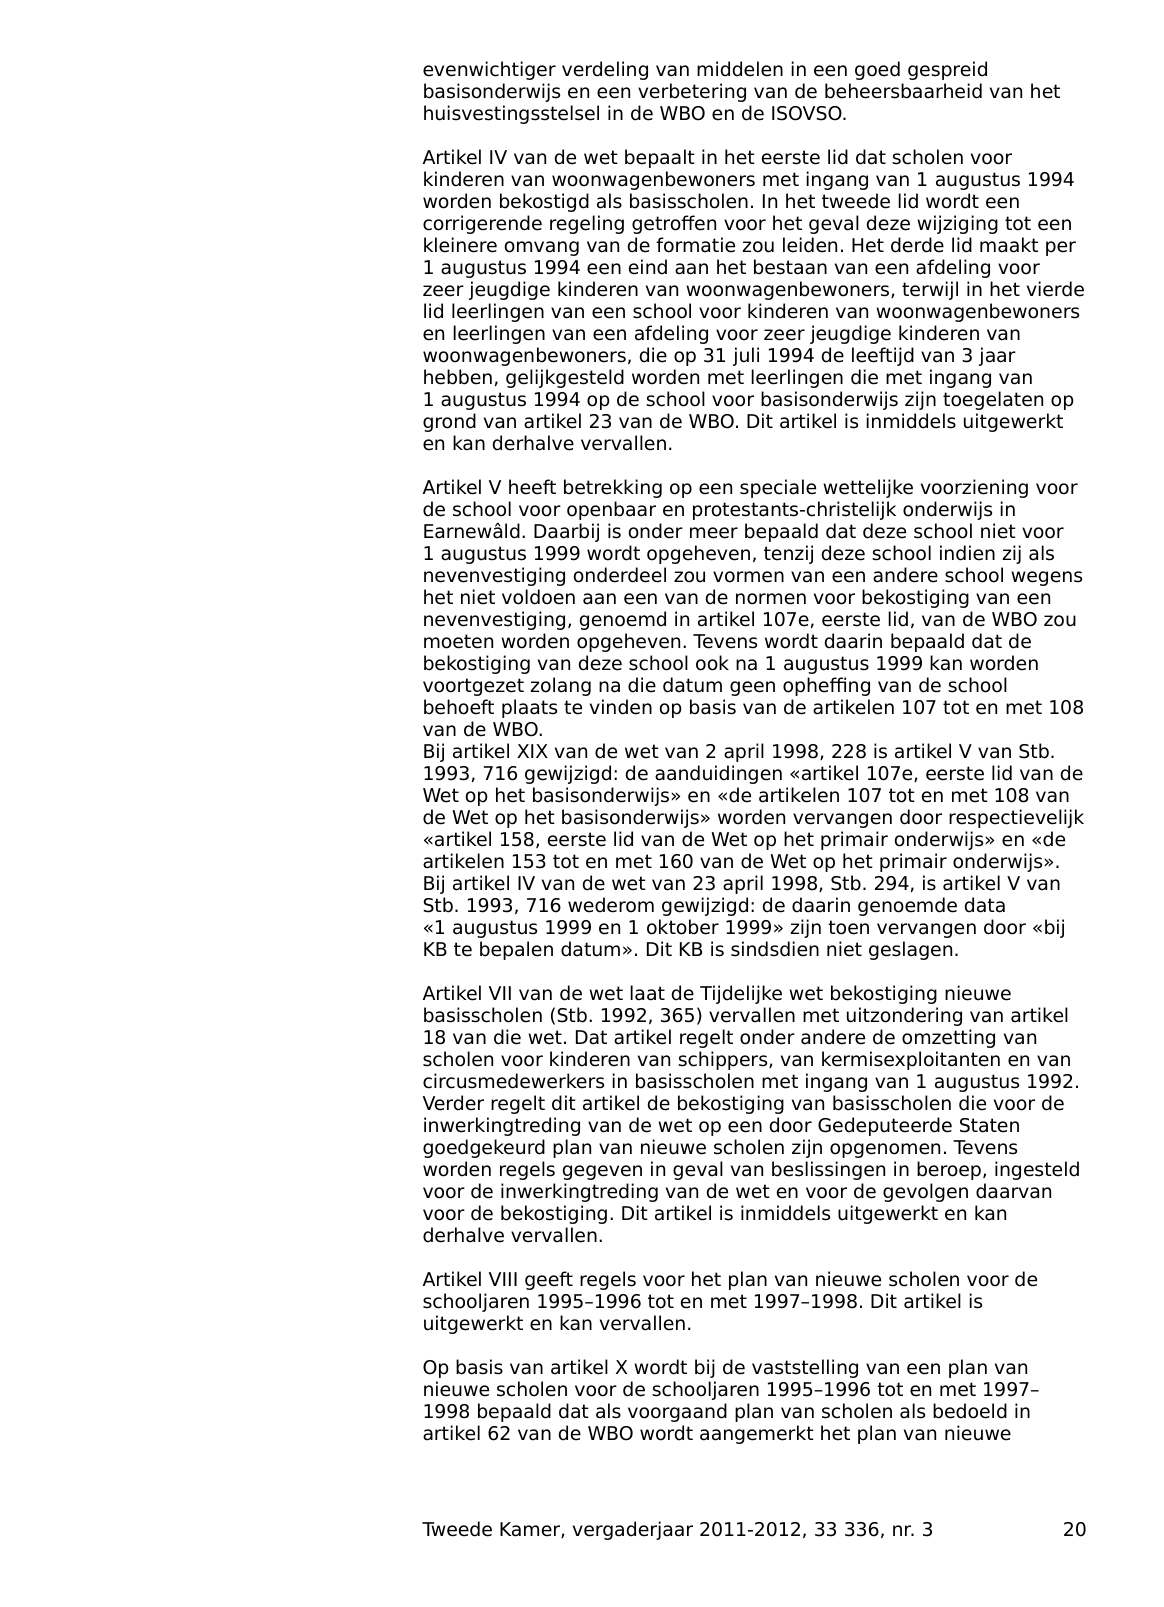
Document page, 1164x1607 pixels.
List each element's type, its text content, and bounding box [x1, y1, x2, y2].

text evenwichtiger verdeling van middelen in een goed gespreid basisonderwijs en een verbetering van de beheersbaarheid van het huisvestingsstelsel in de WBO en de ISOVSO. [422, 59, 1087, 125]
text Artikel VIII geeft regels voor het plan van nieuwe scholen voor de schooljaren 1995–1996 tot en met 1997–1998. Dit artikel is uitgewerkt en kan vervallen. [422, 1269, 1087, 1335]
text Artikel V heeft betrekking op een speciale wettelijke voorziening voor de school voor openbaar en protestants-christelijk onderwijs in Earnewâld. Daarbij is onder meer bepaald dat deze school niet voor 1 augustus 1999 wordt opgeheven, tenzij deze school indien zij als nevenvestiging onderdeel zou vormen van een andere school wegens het niet voldoen aan een van de normen voor bekostiging van een nevenvestiging, genoemd in artikel 107e, eerste lid, van de WBO zou moeten worden opgeheven. Tevens wordt daarin bepaald dat de bekostiging van deze school ook na 1 augustus 1999 kan worden voortgezet zolang na die datum geen opheffing van de school behoeft plaats te vinden op basis van de artikelen 107 tot en met 108 van de WBO. [422, 477, 1087, 741]
text Bij artikel IV van de wet van 23 april 1998, Stb. 294, is artikel V van Stb. 1993, 716 wederom gewijzigd: de daarin genoemde data «1 augustus 1999 en 1 oktober 1999» zijn toen vervangen door «bij KB te bepalen datum». Dit KB is sindsdien niet geslagen. [422, 873, 1087, 961]
text Op basis van artikel X wordt bij de vaststelling van een plan van nieuwe scholen voor de schooljaren 1995–1996 tot en met 1997–1998 bepaald dat als voorgaand plan van scholen als bedoeld in artikel 62 van de WBO wordt aangemerkt het plan van nieuwe [422, 1357, 1087, 1445]
text Artikel VII van de wet laat de Tijdelijke wet bekostiging nieuwe basisscholen (Stb. 1992, 365) vervallen met uitzondering van artikel 18 van die wet. Dat artikel regelt onder andere de omzetting van scholen voor kinderen van schippers, van kermisexploitanten en van circusmedewerkers in basisscholen met ingang van 1 augustus 1992. Verder regelt dit artikel de bekostiging van basisscholen die voor de inwerkingtreding van de wet op een door Gedeputeerde Staten goedgekeurd plan van nieuwe scholen zijn opgenomen. Tevens worden regels gegeven in geval van beslissingen in beroep, ingesteld voor de inwerkingtreding van de wet en voor de gevolgen daarvan voor de bekostiging. Dit artikel is inmiddels uitgewerkt en kan derhalve vervallen. [422, 983, 1087, 1247]
text Bij artikel XIX van de wet van 2 april 1998, 228 is artikel V van Stb. 1993, 716 gewijzigd: de aanduidingen «artikel 107e, eerste lid van de Wet op het basisonderwijs» en «de artikelen 107 tot en met 108 van de Wet op het basisonderwijs» worden vervangen door respectievelijk «artikel 158, eerste lid van de Wet op het primair onderwijs» en «de artikelen 153 tot en met 160 van de Wet op het primair onderwijs». [422, 741, 1087, 873]
text Artikel IV van de wet bepaalt in het eerste lid dat scholen voor kinderen van woonwagenbewoners met ingang van 1 augustus 1994 worden bekostigd als basisscholen. In het tweede lid wordt een corrigerende regeling getroffen voor het geval deze wijziging tot een kleinere omvang van de formatie zou leiden. Het derde lid maakt per 1 augustus 1994 een eind aan het bestaan van een afdeling voor zeer jeugdige kinderen van woonwagenbewoners, terwijl in het vierde lid leerlingen van een school voor kinderen van woonwagenbewoners en leerlingen van een afdeling voor zeer jeugdige kinderen van woonwagenbewoners, die op 31 juli 1994 de leeftijd van 3 jaar hebben, gelijkgesteld worden met leerlingen die met ingang van 1 augustus 1994 op de school voor basisonderwijs zijn toegelaten op grond van artikel 23 van de WBO. Dit artikel is inmiddels uitgewerkt en kan derhalve vervallen. [422, 147, 1087, 455]
